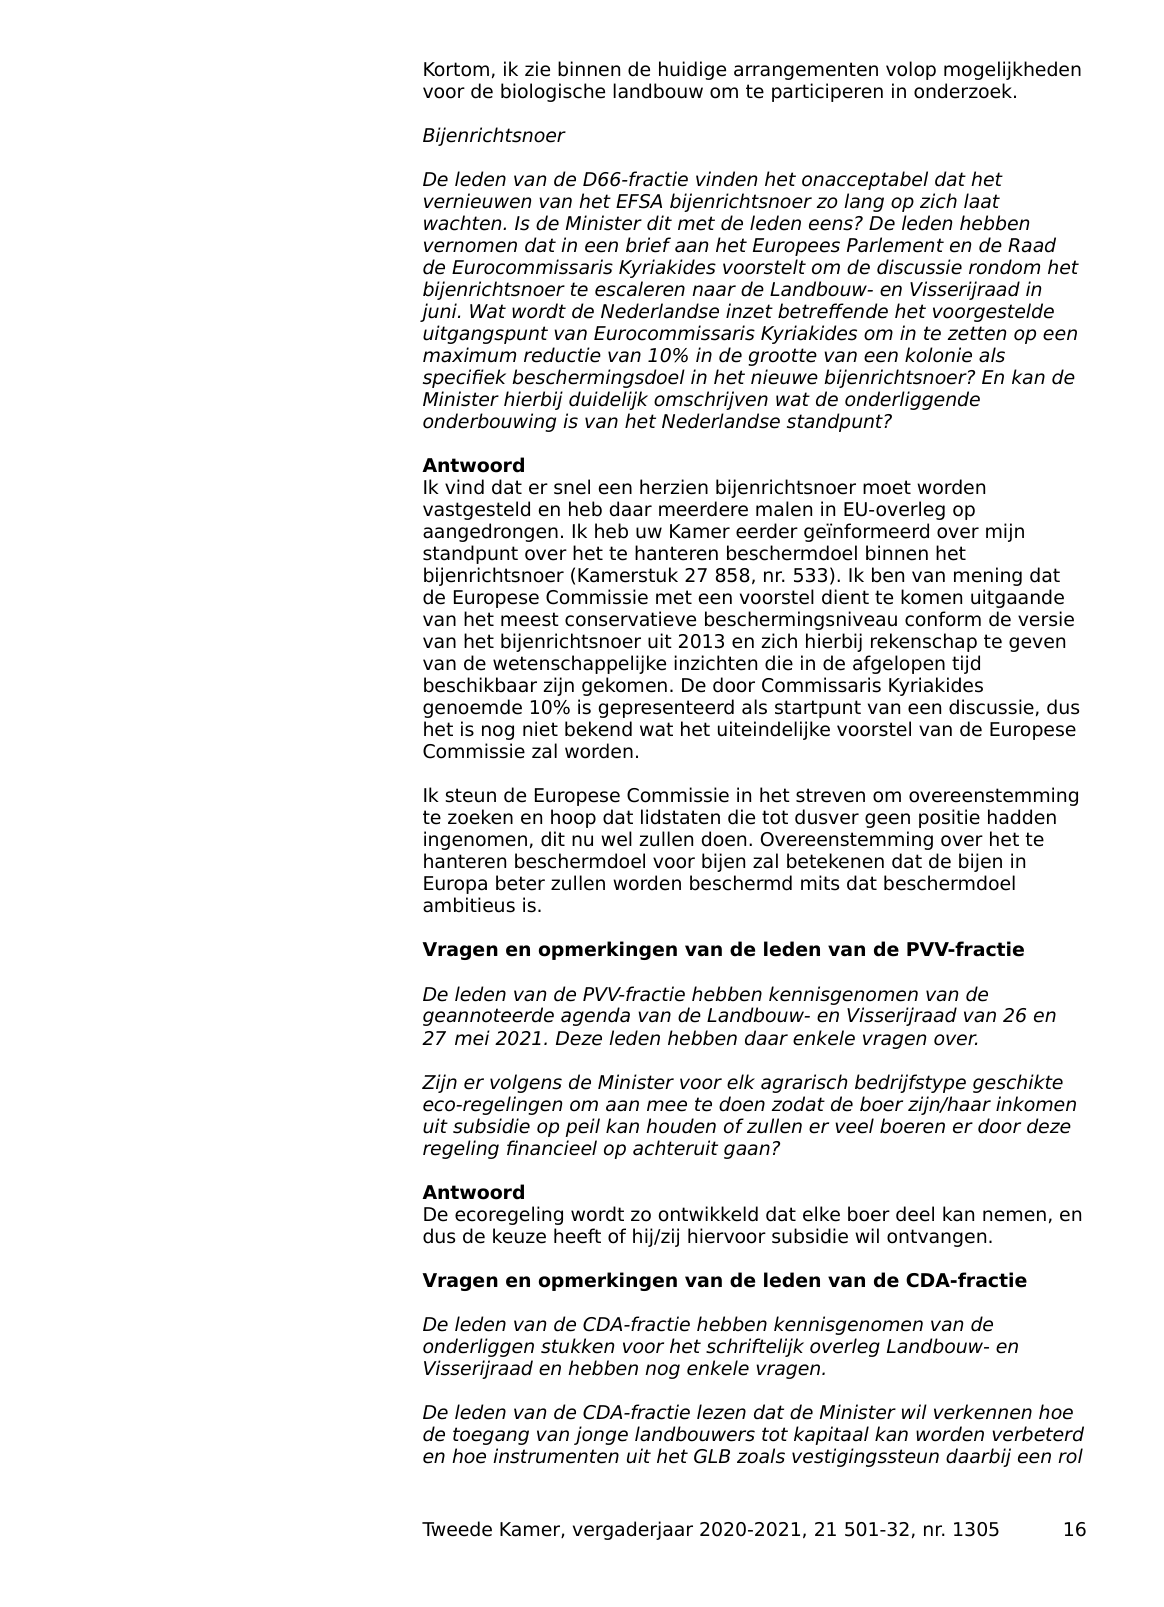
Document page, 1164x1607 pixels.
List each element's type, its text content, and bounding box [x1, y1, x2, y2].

subtitle Vragen en opmerkingen van de leden van de CDA-fractie [422, 1270, 1087, 1292]
text De leden van de CDA-fractie lezen dat de Minister wil verkennen hoe de toegang van jonge landbouwers tot kapitaal kan worden verbeterd en hoe instrumenten uit het GLB zoals vestigingssteun daarbij een rol [422, 1402, 1087, 1468]
text De ecoregeling wordt zo ontwikkeld dat elke boer deel kan nemen, en dus de keuze heeft of hij/zij hiervoor subsidie wil ontvangen. [422, 1204, 1087, 1248]
text Zijn er volgens de Minister voor elk agrarisch bedrijfstype geschikte eco-regelingen om aan mee te doen zodat de boer zijn/haar inkomen uit subsidie op peil kan houden of zullen er veel boeren er door deze regeling financieel op achteruit gaan? [422, 1072, 1087, 1159]
subtitle Antwoord [422, 1182, 1087, 1204]
subtitle Vragen en opmerkingen van de leden van de PVV-fractie [422, 939, 1087, 961]
text Kortom, ik zie binnen de huidige arrangementen volop mogelijkheden voor de biologische landbouw om te participeren in onderzoek. [422, 59, 1087, 103]
text De leden van de D66-fractie vinden het onacceptabel dat het vernieuwen van het EFSA bijenrichtsnoer zo lang op zich laat wachten. Is de Minister dit met de leden eens? De leden hebben vernomen dat in een brief aan het Europees Parlement en de Raad de Eurocommissaris Kyriakides voorstelt om de discussie rondom het bijenrichtsnoer te escaleren naar de Landbouw- en Visserijraad in juni. Wat wordt de Nederlandse inzet betreffende het voorgestelde uitgangspunt van Eurocommissaris Kyriakides om in te zetten op een maximum reductie van 10% in de grootte van een kolonie als specifiek beschermingsdoel in het nieuwe bijenrichtsnoer? En kan de Minister hierbij duidelijk omschrijven wat de onderliggende onderbouwing is van het Nederlandse standpunt? [422, 169, 1087, 433]
subtitle Bijenrichtsnoer [422, 125, 1087, 147]
text De leden van de PVV-fractie hebben kennisgenomen van de geannoteerde agenda van de Landbouw- en Visserijraad van 26 en 27 mei 2021. Deze leden hebben daar enkele vragen over. [422, 983, 1087, 1049]
subtitle Antwoord [422, 455, 1087, 477]
text Ik steun de Europese Commissie in het streven om overeenstemming te zoeken en hoop dat lidstaten die tot dusver geen positie hadden ingenomen, dit nu wel zullen doen. Overeenstemming over het te hanteren beschermdoel voor bijen zal betekenen dat de bijen in Europa beter zullen worden beschermd mits dat beschermdoel ambitieus is. [422, 785, 1087, 917]
text De leden van de CDA-fractie hebben kennisgenomen van de onderliggen stukken voor het schriftelijk overleg Landbouw- en Visserijraad en hebben nog enkele vragen. [422, 1314, 1087, 1380]
text Ik vind dat er snel een herzien bijenrichtsnoer moet worden vastgesteld en heb daar meerdere malen in EU-overleg op aangedrongen. Ik heb uw Kamer eerder geïnformeerd over mijn standpunt over het te hanteren beschermdoel binnen het bijenrichtsnoer (Kamerstuk 27 858, nr. 533). Ik ben van mening dat de Europese Commissie met een voorstel dient te komen uitgaande van het meest conservatieve beschermingsniveau conform de versie van het bijenrichtsnoer uit 2013 en zich hierbij rekenschap te geven van de wetenschappelijke inzichten die in de afgelopen tijd beschikbaar zijn gekomen. De door Commissaris Kyriakides genoemde 10% is gepresenteerd als startpunt van een discussie, dus het is nog niet bekend wat het uiteindelijke voorstel van de Europese Commissie zal worden. [422, 477, 1087, 763]
